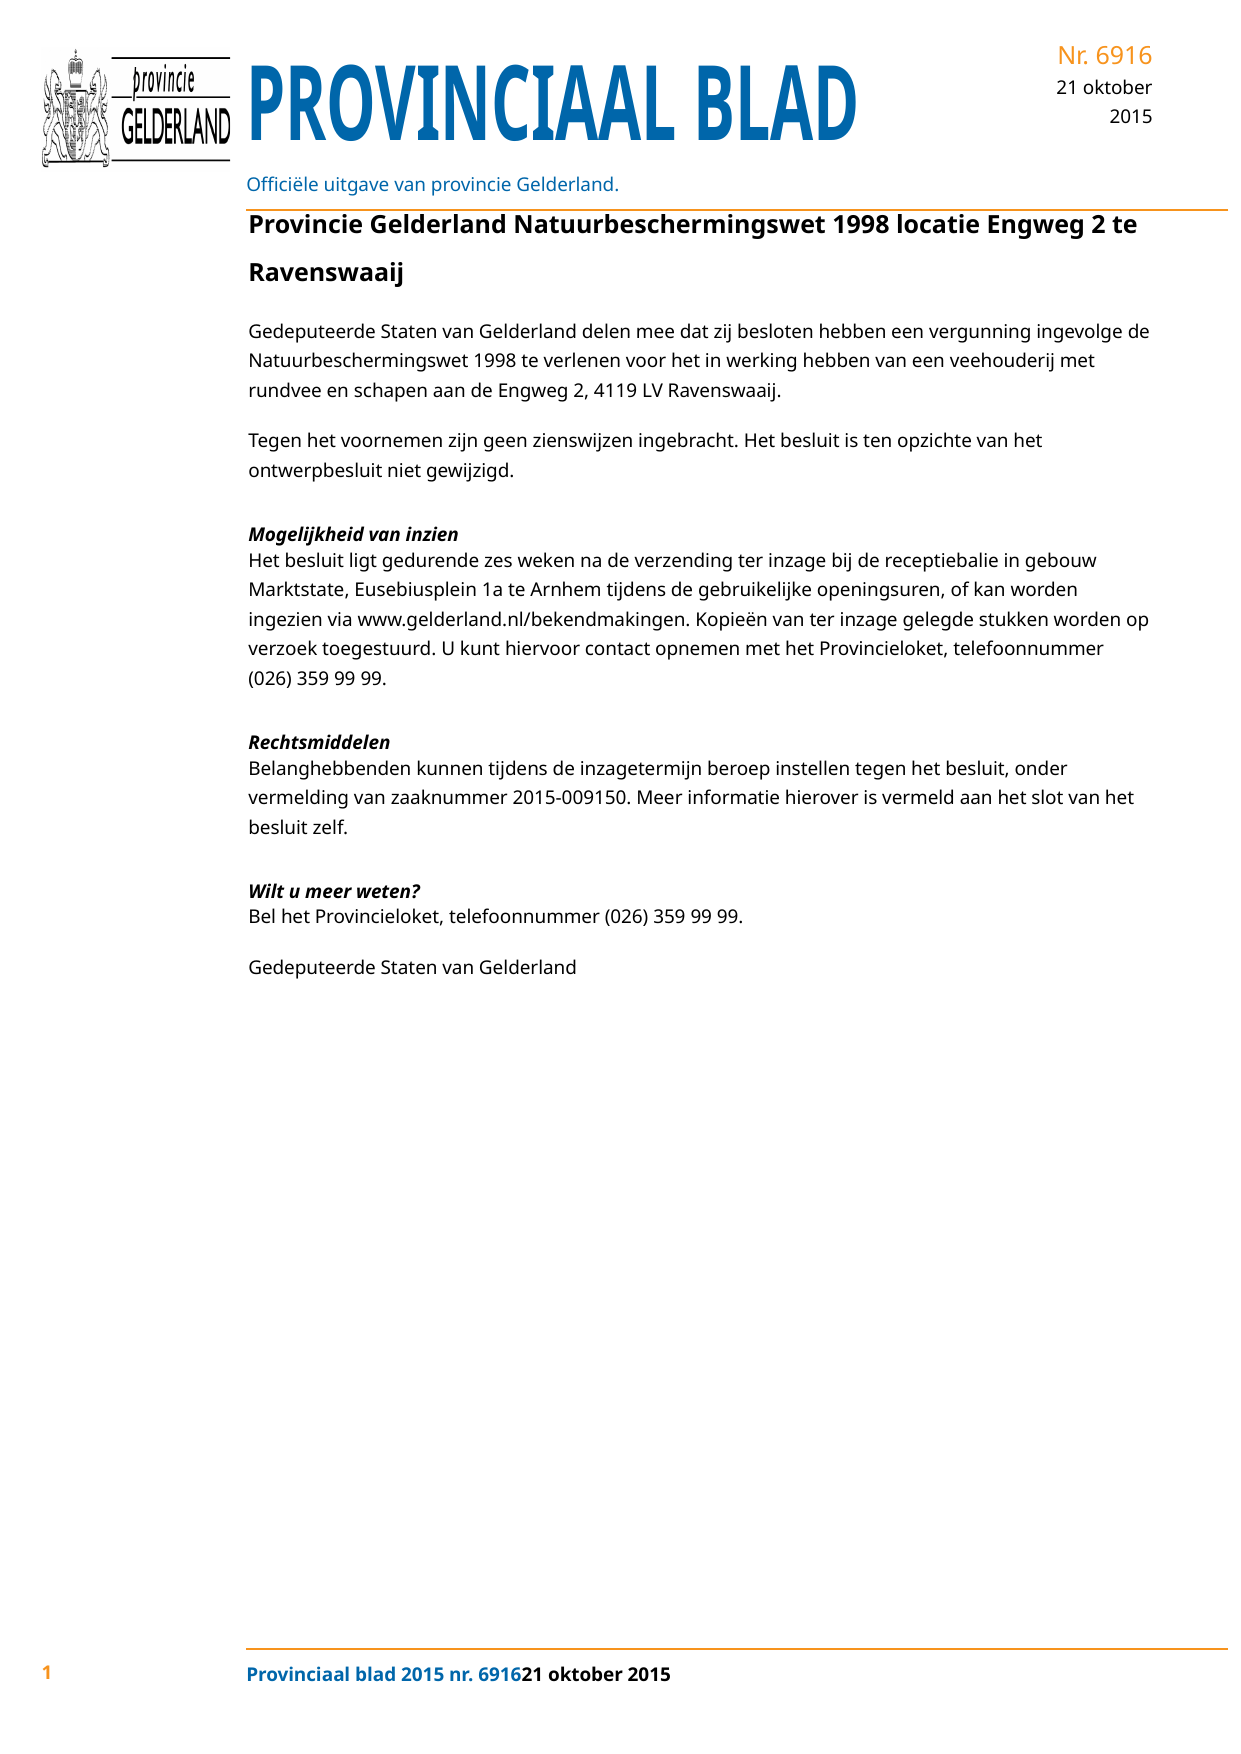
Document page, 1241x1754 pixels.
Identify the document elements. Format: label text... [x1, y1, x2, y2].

text Belanghebbenden kunnen tijdens de inzagetermijn beroep instellen tegen het besluit, onder vermelding van zaaknummer 2015-009150. Meer informatie hierover is vermeld aan het slot van het besluit zelf. [248, 755, 1152, 840]
text Het besluit ligt gedurende zes weken na de verzending ter inzage bij de receptiebalie in gebouw Marktstate, Eusebiusplein 1a te Arnhem tijdens de gebruikelijke openingsuren, of kan worden ingezien via www.gelderland.nl/bekendmakingen. Kopieën van ter inzage gelegde stukken worden op verzoek toegestuurd. U kunt hiervoor contact opnemen met het Provincieloket, telefoonnummer (026) 359 99 99. [248, 547, 1152, 691]
text Mogelijkheid van inzien [248, 521, 1152, 547]
text Gedeputeerde Staten van Gelderland delen mee dat zij besloten hebben een vergunning ingevolge de Natuurbeschermingswet 1998 te verlenen voor het in werking hebben van een veehouderij met rundvee en schapen aan de Engweg 2, 4119 LV Ravenswaaij. [248, 318, 1152, 403]
text Tegen het voornemen zijn geen zienswijzen ingebracht. Het besluit is ten opzichte van het ontwerpbesluit niet gewijzigd. [248, 427, 1152, 483]
text Gedeputeerde Staten van Gelderland [248, 954, 1152, 980]
picture [41, 47, 231, 172]
text Wilt u meer weten? [248, 878, 1152, 904]
text Provincie Gelderland Natuurbeschermingswet 1998 locatie Engweg 2 te Ravenswaaij [248, 211, 1152, 288]
text Rechtsmiddelen [248, 729, 1152, 755]
text Bel het Provincieloket, telefoonnummer (026) 359 99 99. [248, 904, 1152, 929]
